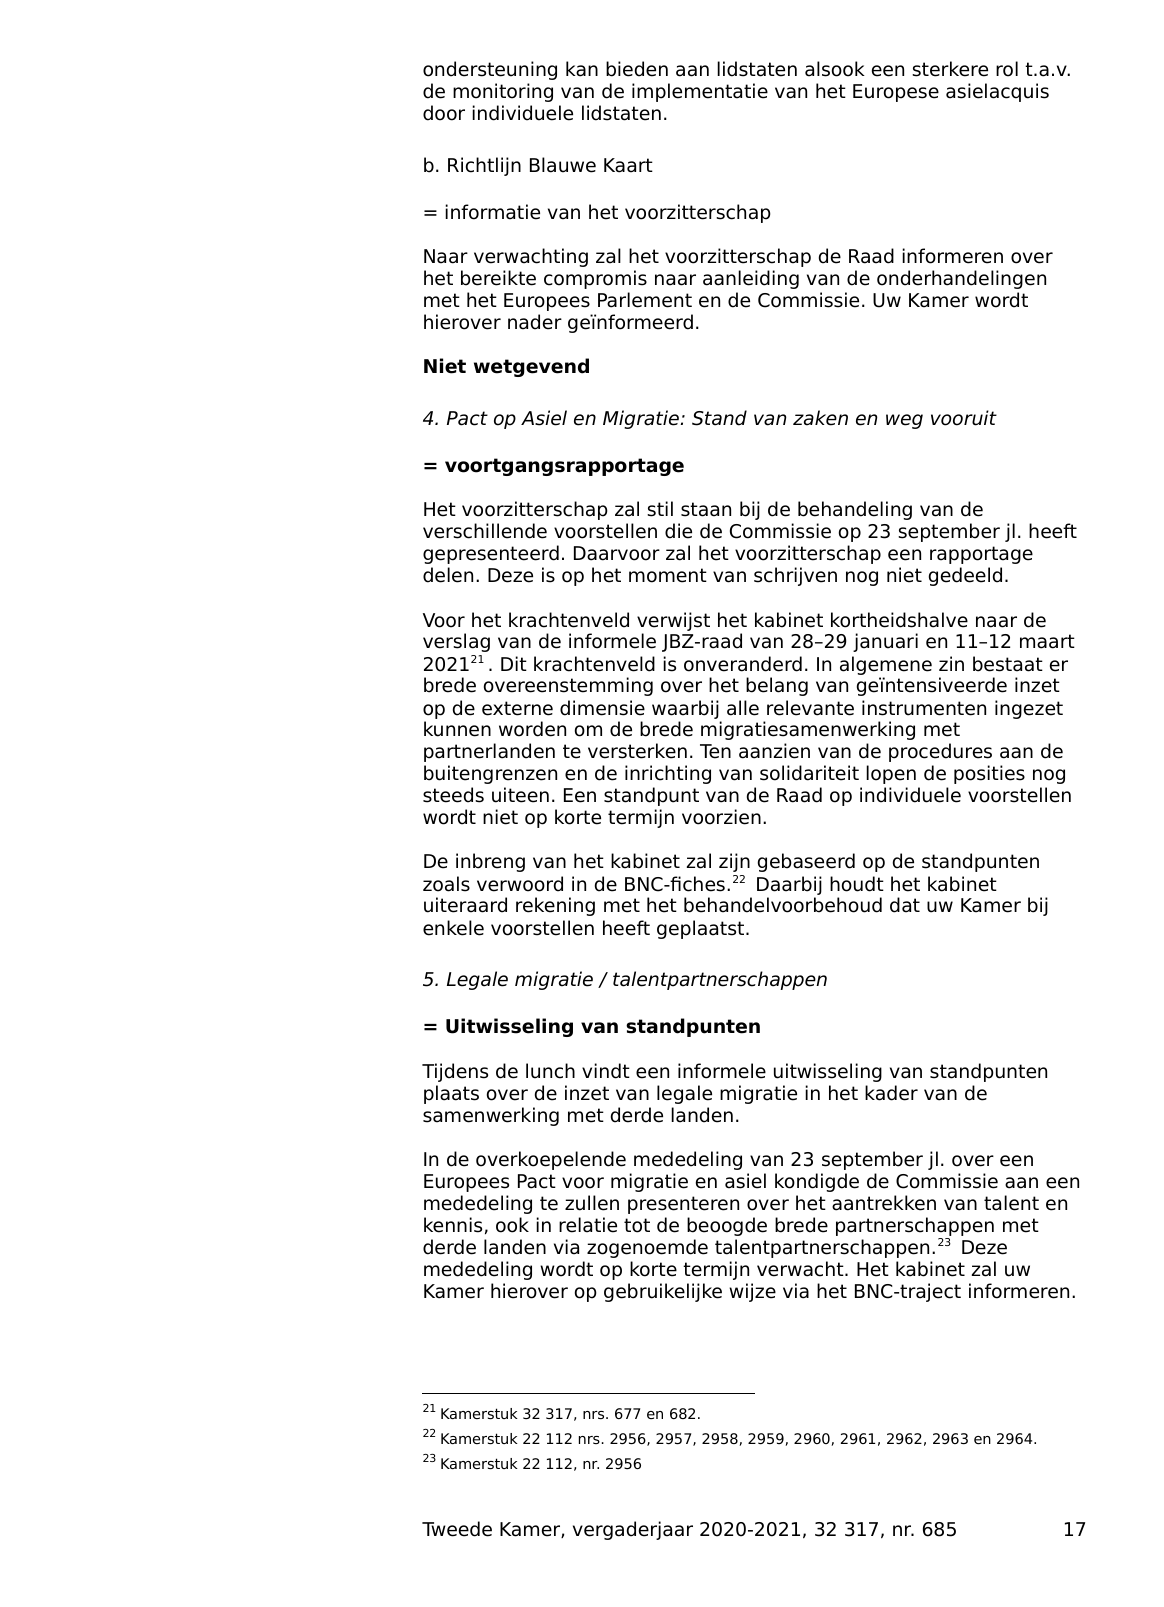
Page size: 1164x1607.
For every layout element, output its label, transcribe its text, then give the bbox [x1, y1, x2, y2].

subtitle b. Richtlijn Blauwe Kaart [422, 155, 1087, 177]
text = informatie van het voorzitterschap [422, 202, 1087, 224]
text In de overkoepelende mededeling van 23 september jl. over een Europees Pact voor migratie en asiel kondigde de Commissie aan een mededeling te zullen presenteren over het aantrekken van talent en kennis, ook in relatie tot de beoogde brede partnerschappen met derde landen via zogenoemde talentpartnerschappen. Deze mededeling wordt op korte termijn verwacht. Het kabinet zal uw Kamer hierover op gebruikelijke wijze via het BNC-traject informeren. [422, 1149, 1087, 1302]
text Tijdens de lunch vindt een informele uitwisseling van standpunten plaats over de inzet van legale migratie in het kader van de samenwerking met derde landen. [422, 1061, 1087, 1126]
text = Uitwisseling van standpunten [422, 1016, 1087, 1038]
subtitle Niet wetgevend [422, 356, 1087, 378]
text De inbreng van het kabinet zal zijn gebaseerd op de standpunten zoals verwoord in de BNC-fiches. Daarbij houdt het kabinet uiteraard rekening met het behandelvoorbehoud dat uw Kamer bij enkele voorstellen heeft geplaatst. [422, 851, 1087, 939]
subtitle 4. Pact op Asiel en Migratie: Stand van zaken en weg vooruit [422, 408, 1087, 430]
text Voor het krachtenveld verwijst het kabinet kortheidshalve naar de verslag van de informele JBZ-raad van 28–29 januari en 11–12 maart 2021. Dit krachtenveld is onveranderd. In algemene zin bestaat er brede overeenstemming over het belang van geïntensiveerde inzet op de externe dimensie waarbij alle relevante instrumenten ingezet kunnen worden om de brede migratiesamenwerking met partnerlanden te versterken. Ten aanzien van de procedures aan de buitengrenzen en de inrichting van solidariteit lopen de posities nog steeds uiteen. Een standpunt van de Raad op individuele voorstellen wordt niet op korte termijn voorzien. [422, 609, 1087, 829]
text Het voorzitterschap zal stil staan bij de behandeling van de verschillende voorstellen die de Commissie op 23 september jl. heeft gepresenteerd. Daarvoor zal het voorzitterschap een rapportage delen. Deze is op het moment van schrijven nog niet gedeeld. [422, 499, 1087, 587]
text Kamerstuk 22 112, nr. 2956 [422, 1452, 1087, 1474]
text Kamerstuk 32 317, nrs. 677 en 682. [422, 1402, 1087, 1424]
text ondersteuning kan bieden aan lidstaten alsook een sterkere rol t.a.v. de monitoring van de implementatie van het Europese asielacquis door individuele lidstaten. [422, 59, 1087, 125]
text Naar verwachting zal het voorzitterschap de Raad informeren over het bereikte compromis naar aanleiding van de onderhandelingen met het Europees Parlement en de Commissie. Uw Kamer wordt hierover nader geïnformeerd. [422, 246, 1087, 334]
subtitle 5. Legale migratie / talentpartnerschappen [422, 969, 1087, 991]
text Kamerstuk 22 112 nrs. 2956, 2957, 2958, 2959, 2960, 2961, 2962, 2963 en 2964. [422, 1427, 1087, 1449]
text = voortgangsrapportage [422, 455, 1087, 477]
